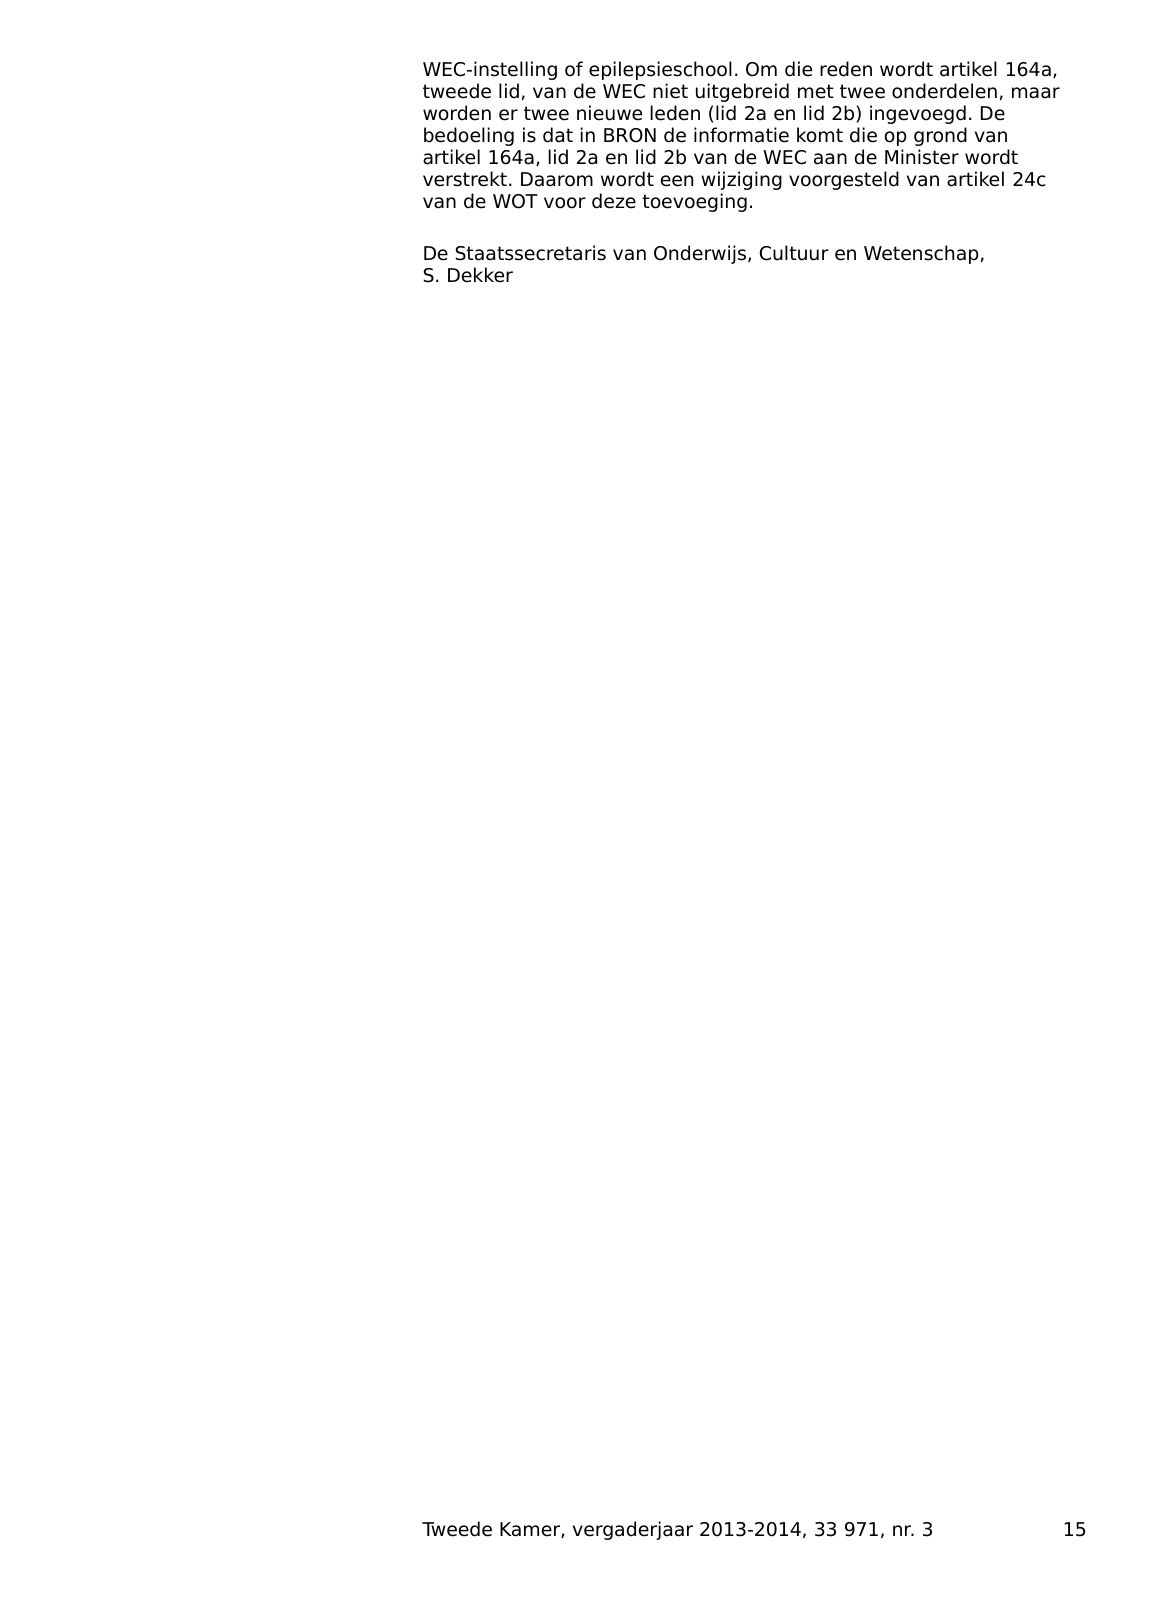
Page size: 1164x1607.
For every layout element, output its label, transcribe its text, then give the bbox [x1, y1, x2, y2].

text De Staatssecretaris van Onderwijs, Cultuur en Wetenschap, S. Dekker [422, 243, 1087, 287]
text WEC-instelling of epilepsieschool. Om die reden wordt artikel 164a, tweede lid, van de WEC niet uitgebreid met twee onderdelen, maar worden er twee nieuwe leden (lid 2a en lid 2b) ingevoegd. De bedoeling is dat in BRON de informatie komt die op grond van artikel 164a, lid 2a en lid 2b van de WEC aan de Minister wordt verstrekt. Daarom wordt een wijziging voorgesteld van artikel 24c van de WOT voor deze toevoeging. [422, 59, 1087, 213]
